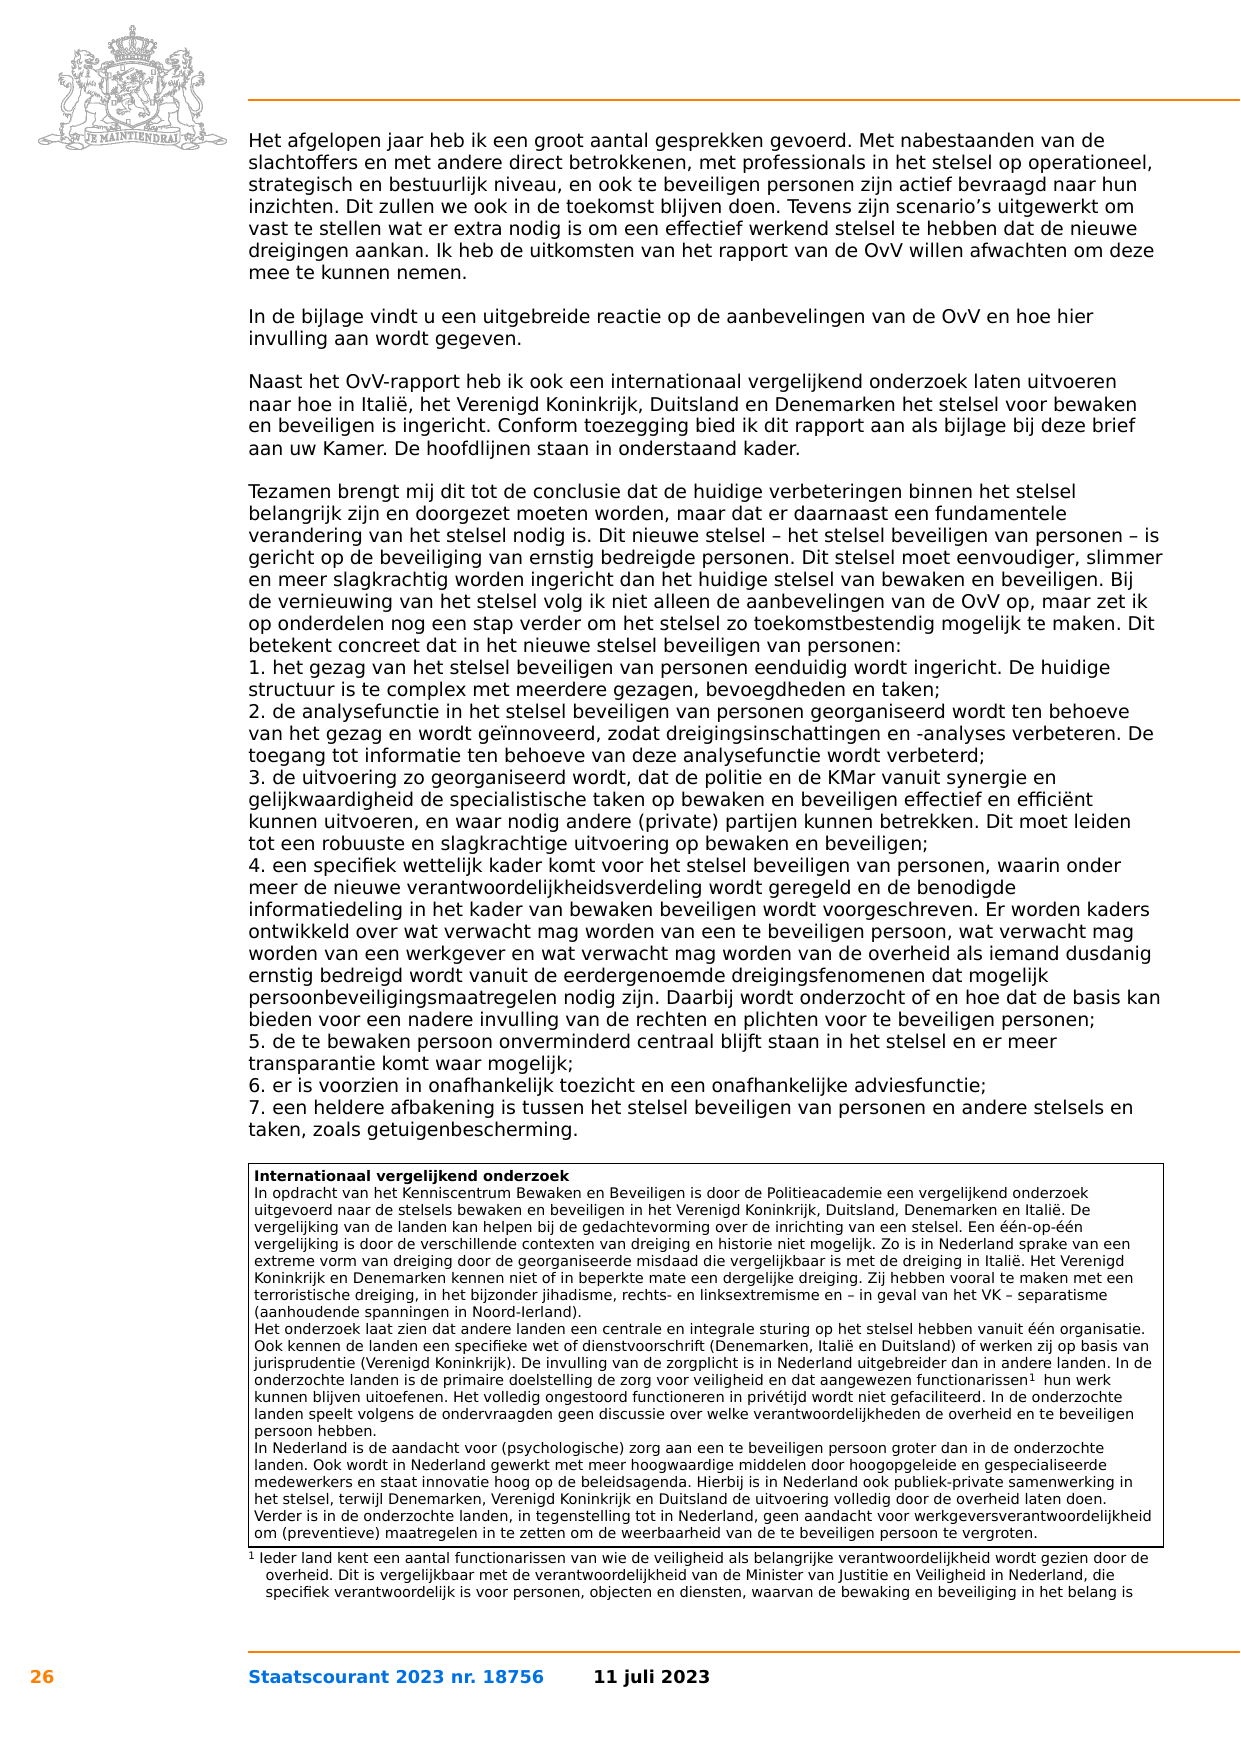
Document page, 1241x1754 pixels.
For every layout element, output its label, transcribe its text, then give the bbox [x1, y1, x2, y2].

table_header Internationaal vergelijkend onderzoek In opdracht van het Kenniscentrum Bewaken en Beveiligen is door de Politieacademie een vergelijkend onderzoek uitgevoerd naar de stelsels bewaken en beveiligen in het Verenigd Koninkrijk, Duitsland, Denemarken en Italië. De vergelijking van de landen kan helpen bij de gedachtevorming over de inrichting van een stelsel. Een één-op-één vergelijking is door de verschillende contexten van dreiging en historie niet mogelijk. Zo is in Nederland sprake van een extreme vorm van dreiging door de georganiseerde misdaad die vergelijkbaar is met de dreiging in Italië. Het Verenigd Koninkrijk en Denemarken kennen niet of in beperkte mate een dergelijke dreiging. Zij hebben vooral te maken met een terroristische dreiging, in het bijzonder jihadisme, rechts- en linksextremisme en – in geval van het VK – separatisme (aanhoudende spanningen in Noord-Ierland). [249, 1164, 1163, 1321]
text In de bijlage vindt u een uitgebreide reactie op de aanbevelingen van de OvV en hoe hier invulling aan wordt gegeven. [248, 306, 1163, 349]
text 3. de uitvoering zo georganiseerd wordt, dat de politie en de KMar vanuit synergie en gelijkwaardigheid de specialistische taken op bewaken en beveiligen effectief en efficiënt kunnen uitvoeren, en waar nodig andere (private) partijen kunnen betrekken. Dit moet leiden tot een robuuste en slagkrachtige uitvoering op bewaken en beveiligen; [248, 767, 1163, 855]
text 5. de te bewaken persoon onverminderd centraal blijft staan in het stelsel en er meer transparantie komt waar mogelijk; [248, 1031, 1163, 1075]
text Tezamen brengt mij dit tot de conclusie dat de huidige verbeteringen binnen het stelsel belangrijk zijn en doorgezet moeten worden, maar dat er daarnaast een fundamentele verandering van het stelsel nodig is. Dit nieuwe stelsel – het stelsel beveiligen van personen – is gericht op de beveiliging van ernstig bedreigde personen. Dit stelsel moet eenvoudiger, slimmer en meer slagkrachtig worden ingericht dan het huidige stelsel van bewaken en beveiligen. Bij de vernieuwing van het stelsel volg ik niet alleen de aanbevelingen van de OvV op, maar zet ik op onderdelen nog een stap verder om het stelsel zo toekomstbestendig mogelijk te maken. Dit betekent concreet dat in het nieuwe stelsel beveiligen van personen: [248, 481, 1163, 657]
text 7. een heldere afbakening is tussen het stelsel beveiligen van personen en andere stelsels en taken, zoals getuigenbescherming. [248, 1097, 1163, 1141]
text 6. er is voorzien in onafhankelijk toezicht en een onafhankelijke adviesfunctie; [248, 1075, 1163, 1097]
table_cell 1 Ieder land kent een aantal functionarissen van wie de veiligheid als belangrijke verantwoordelijkheid wordt gezien door de overheid. Dit is vergelijkbaar met de verantwoordelijkheid van de Minister van Justitie en Veiligheid in Nederland, die specifiek verantwoordelijk is voor personen, objecten en diensten, waarvan de bewaking en beveiliging in het belang is [248, 1548, 1163, 1601]
picture [38, 25, 227, 150]
table_cell In Nederland is de aandacht voor (psychologische) zorg aan een te beveiligen persoon groter dan in de onderzochte landen. Ook wordt in Nederland gewerkt met meer hoogwaardige middelen door hoogopgeleide en gespecialiseerde medewerkers en staat innovatie hoog op de beleidsagenda. Hierbij is in Nederland ook publiek-private samenwerking in het stelsel, terwijl Denemarken, Verenigd Koninkrijk en Duitsland de uitvoering volledig door de overheid laten doen. Verder is in de onderzochte landen, in tegenstelling tot in Nederland, geen aandacht voor werkgeversverantwoordelijkheid om (preventieve) maatregelen in te zetten om de weerbaarheid van de te beveiligen persoon te vergroten. [249, 1440, 1163, 1546]
text 1. het gezag van het stelsel beveiligen van personen eenduidig wordt ingericht. De huidige structuur is te complex met meerdere gezagen, bevoegdheden en taken; [248, 657, 1163, 701]
text Naast het OvV-rapport heb ik ook een internationaal vergelijkend onderzoek laten uitvoeren naar hoe in Italië, het Verenigd Koninkrijk, Duitsland en Denemarken het stelsel voor bewaken en beveiligen is ingericht. Conform toezegging bied ik dit rapport aan als bijlage bij deze brief aan uw Kamer. De hoofdlijnen staan in onderstaand kader. [248, 371, 1163, 459]
text 2. de analysefunctie in het stelsel beveiligen van personen georganiseerd wordt ten behoeve van het gezag en wordt geïnnoveerd, zodat dreigingsinschattingen en -analyses verbeteren. De toegang tot informatie ten behoeve van deze analysefunctie wordt verbeterd; [248, 701, 1163, 767]
text Het afgelopen jaar heb ik een groot aantal gesprekken gevoerd. Met nabestaanden van de slachtoffers en met andere direct betrokkenen, met professionals in het stelsel op operationeel, strategisch en bestuurlijk niveau, en ook te beveiligen personen zijn actief bevraagd naar hun inzichten. Dit zullen we ook in de toekomst blijven doen. Tevens zijn scenario’s uitgewerkt om vast te stellen wat er extra nodig is om een effectief werkend stelsel te hebben dat de nieuwe dreigingen aankan. Ik heb de uitkomsten van het rapport van de OvV willen afwachten om deze mee te kunnen nemen. [248, 130, 1163, 284]
table_cell Het onderzoek laat zien dat andere landen een centrale en integrale sturing op het stelsel hebben vanuit één organisatie. Ook kennen de landen een specifieke wet of dienstvoorschrift (Denemarken, Italië en Duitsland) of werken zij op basis van jurisprudentie (Verenigd Koninkrijk). De invulling van de zorgplicht is in Nederland uitgebreider dan in andere landen. In de onderzochte landen is de primaire doelstelling de zorg voor veiligheid en dat aangewezen functionarissen1 hun werk kunnen blijven uitoefenen. Het volledig ongestoord functioneren in privétijd wordt niet gefaciliteerd. In de onderzochte landen speelt volgens de ondervraagden geen discussie over welke verantwoordelijkheden de overheid en te beveiligen persoon hebben. [249, 1321, 1163, 1440]
text 4. een specifiek wettelijk kader komt voor het stelsel beveiligen van personen, waarin onder meer de nieuwe verantwoordelijkheidsverdeling wordt geregeld en de benodigde informatiedeling in het kader van bewaken beveiligen wordt voorgeschreven. Er worden kaders ontwikkeld over wat verwacht mag worden van een te beveiligen persoon, wat verwacht mag worden van een werkgever en wat verwacht mag worden van de overheid als iemand dusdanig ernstig bedreigd wordt vanuit de eerdergenoemde dreigingsfenomenen dat mogelijk persoonbeveiligingsmaatregelen nodig zijn. Daarbij wordt onderzocht of en hoe dat de basis kan bieden voor een nadere invulling van de rechten en plichten voor te beveiligen personen; [248, 855, 1163, 1031]
